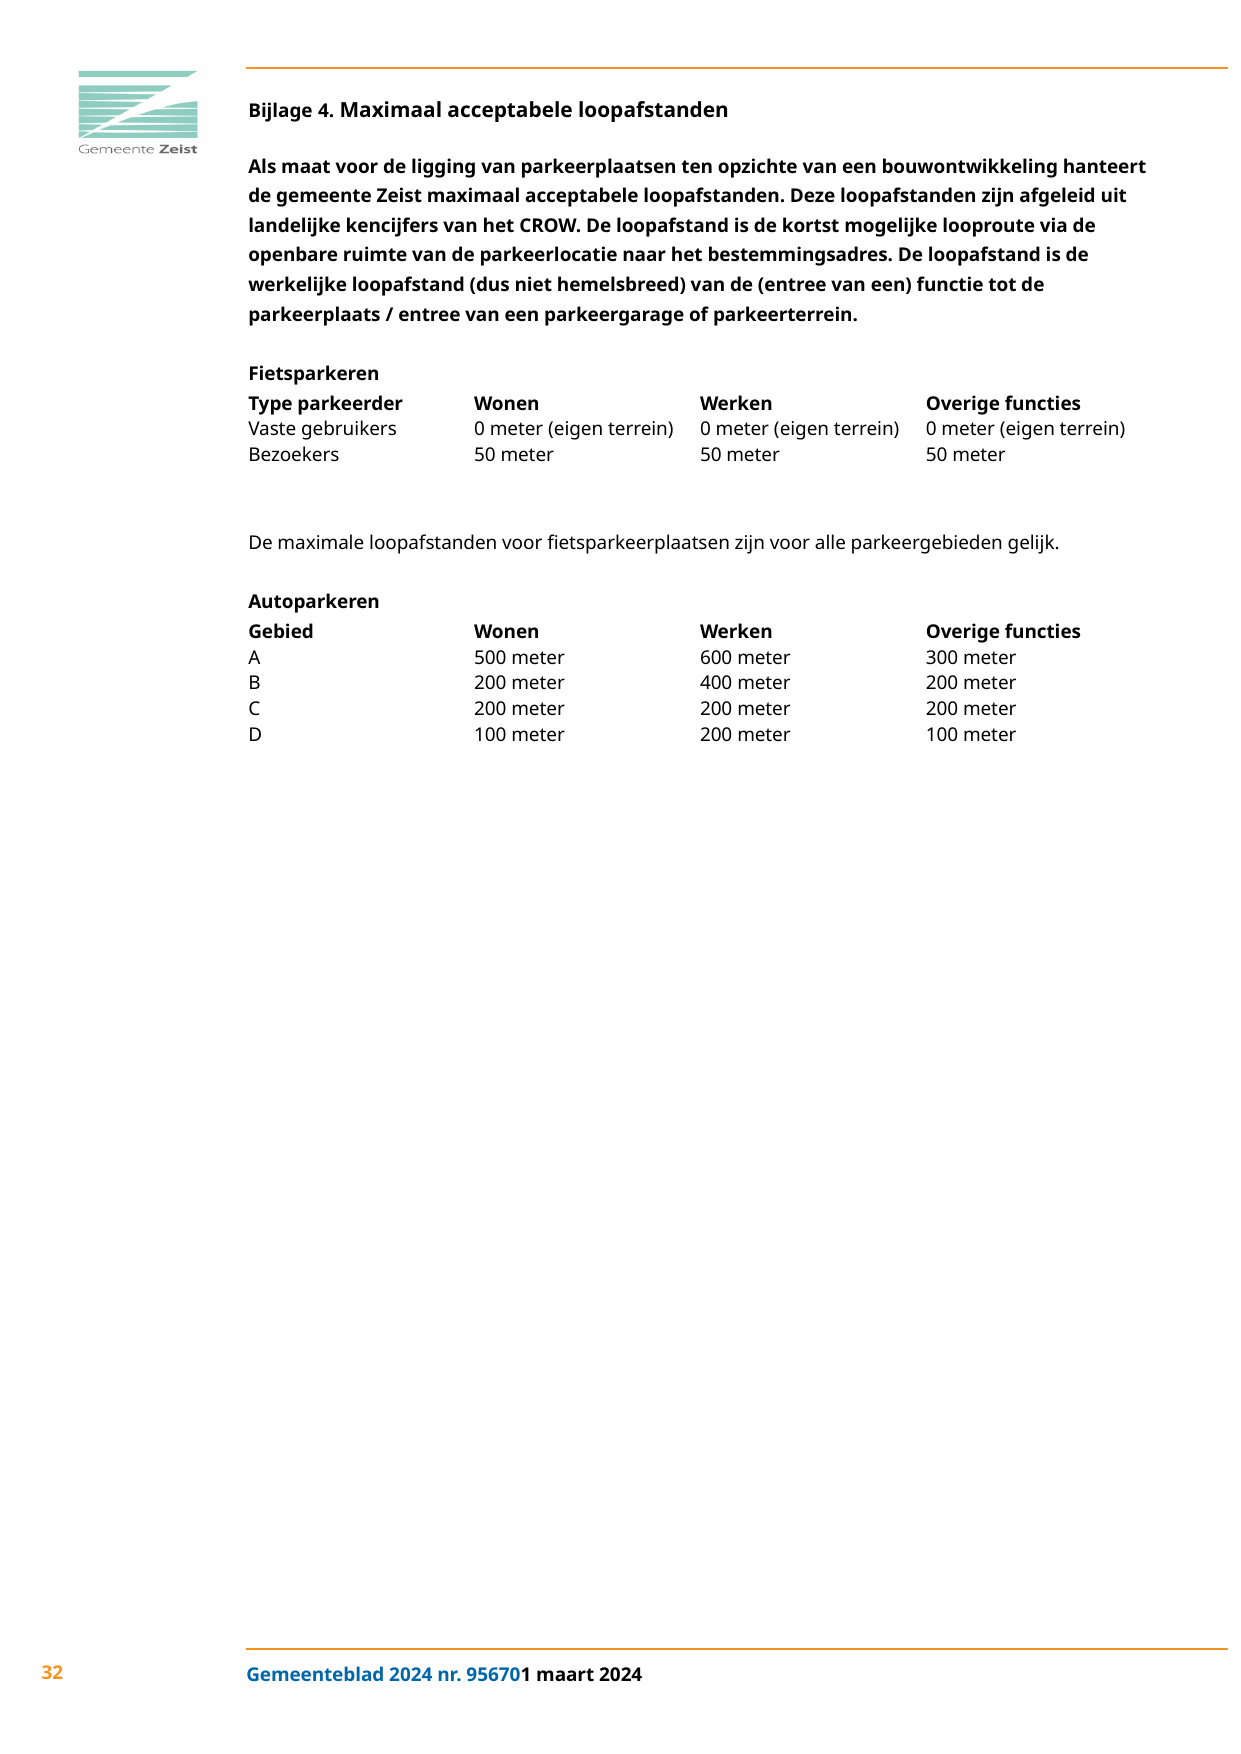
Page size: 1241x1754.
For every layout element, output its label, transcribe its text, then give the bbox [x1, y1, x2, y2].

table_cell 0 meter (eigen terrein) [700, 415, 926, 441]
table_header Type parkeerder [248, 390, 474, 415]
table_header Wonen [474, 390, 700, 415]
table_cell 200 meter [700, 695, 926, 721]
table_header Werken [700, 618, 926, 644]
table_cell A [248, 644, 474, 669]
text Als maat voor de ligging van parkeerplaatsen ten opzichte van een bouwontwikkeling hanteert de gemeente Zeist maximaal acceptabele loopafstanden. Deze loopafstanden zijn afgeleid uit landelijke kencijfers van het CROW. De loopafstand is de kortst mogelijke looproute via de openbare ruimte van de parkeerlocatie naar het bestemmingsadres. De loopafstand is de werkelijke loopafstand (dus niet hemelsbreed) van de (entree van een) functie tot de parkeerplaats / entree van een parkeergarage of parkeerterrein. [248, 153, 1152, 327]
table_cell D [248, 721, 474, 747]
table_cell 50 meter [700, 441, 926, 467]
table_cell C [248, 695, 474, 721]
text Autoparkeren [248, 588, 1152, 614]
table_cell 600 meter [700, 644, 926, 669]
table_header Overige functies [926, 390, 1152, 415]
text De maximale loopafstanden voor fietsparkeerplaatsen zijn voor alle parkeergebieden gelijk. [248, 529, 1152, 555]
table_cell B [248, 670, 474, 695]
table_cell 100 meter [926, 721, 1152, 747]
table_cell 200 meter [474, 695, 700, 721]
table_cell Bezoekers [248, 441, 474, 467]
table_header Wonen [474, 618, 700, 644]
table_cell 100 meter [474, 721, 700, 747]
table_header Werken [700, 390, 926, 415]
table_cell 0 meter (eigen terrein) [474, 415, 700, 441]
table_cell Vaste gebruikers [248, 415, 474, 441]
table_cell 200 meter [926, 670, 1152, 695]
table_cell 50 meter [926, 441, 1152, 467]
table_cell 50 meter [474, 441, 700, 467]
table_cell 300 meter [926, 644, 1152, 669]
picture [41, 47, 231, 172]
table_cell 500 meter [474, 644, 700, 669]
table_cell 200 meter [700, 721, 926, 747]
text Fietsparkeren [248, 360, 1152, 386]
table_header Gebied [248, 618, 474, 644]
table_cell 0 meter (eigen terrein) [926, 415, 1152, 441]
table_cell 200 meter [926, 695, 1152, 721]
table_cell 200 meter [474, 670, 700, 695]
table_header Overige functies [926, 618, 1152, 644]
text Bijlage 4. Maximaal acceptabele loopafstanden [248, 95, 1152, 123]
table_cell 400 meter [700, 670, 926, 695]
